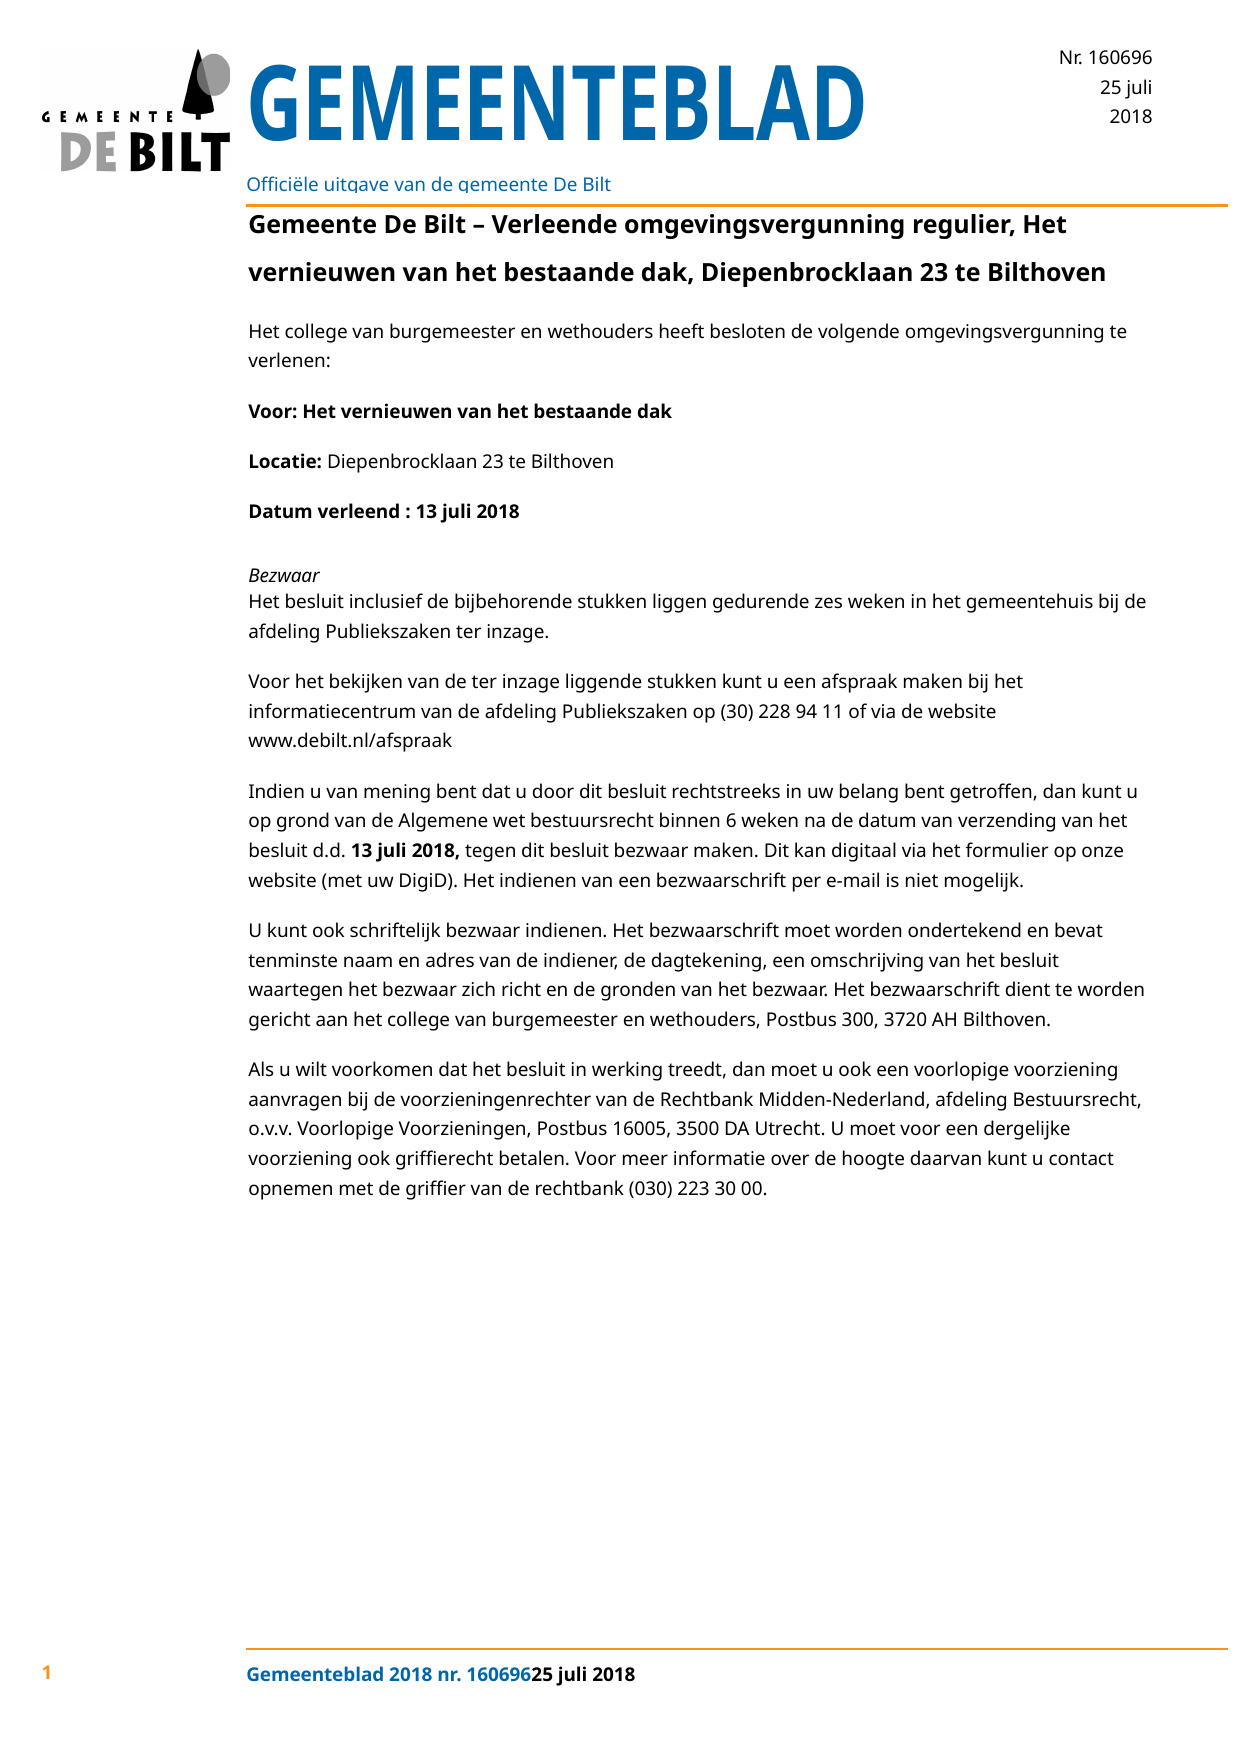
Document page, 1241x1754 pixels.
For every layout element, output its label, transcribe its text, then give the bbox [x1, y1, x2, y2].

text Voor het bekijken van de ter inzage liggende stukken kunt u een afspraak maken bij het informatiecentrum van de afdeling Publiekszaken op (30) 228 94 11 of via de website www.debilt.nl/afspraak [248, 668, 1152, 753]
text Datum verleend : 13 juli 2018 [248, 499, 1152, 524]
text Het besluit inclusief de bijbehorende stukken liggen gedurende zes weken in het gemeentehuis bij de afdeling Publiekszaken ter inzage. [248, 588, 1152, 644]
text Bezwaar [248, 563, 1152, 588]
text Locatie: Diepenbrocklaan 23 te Bilthoven [248, 448, 1152, 474]
text Als u wilt voorkomen dat het besluit in werking treedt, dan moet u ook een voorlopige voorziening aanvragen bij de voorzieningenrechter van de Rechtbank Midden-Nederland, afdeling Bestuursrecht, o.v.v. Voorlopige Voorzieningen, Postbus 16005, 3500 DA Utrecht. U moet voor een dergelijke voorziening ook griffierecht betalen. Voor meer informatie over de hoogte daarvan kunt u contact opnemen met de griffier van de rechtbank (030) 223 30 00. [248, 1056, 1152, 1200]
text Voor: Het vernieuwen van het bestaande dak [248, 398, 1152, 424]
text Gemeente De Bilt – Verleende omgevingsvergunning regulier, Het vernieuwen van het bestaande dak, Diepenbrocklaan 23 te Bilthoven [248, 207, 1152, 288]
text Het college van burgemeester en wethouders heeft besloten de volgende omgevingsvergunning te verlenen: [248, 318, 1152, 373]
text Indien u van mening bent dat u door dit besluit rechtstreeks in uw belang bent getroffen, dan kunt u op grond van de Algemene wet bestuursrecht binnen 6 weken na de datum van verzending van het besluit d.d. 13 juli 2018, tegen dit besluit bezwaar maken. Dit kan digitaal via het formulier op onze website (met uw DigiD). Het indienen van een bezwaarschrift per e-mail is niet mogelijk. [248, 778, 1152, 892]
text U kunt ook schriftelijk bezwaar indienen. Het bezwaarschrift moet worden ondertekend en bevat tenminste naam en adres van de indiener, de dagtekening, een omschrijving van het besluit waartegen het bezwaar zich richt en de gronden van het bezwaar. Het bezwaarschrift dient te worden gericht aan het college van burgemeester en wethouders, Postbus 300, 3720 AH Bilthoven. [248, 917, 1152, 1032]
picture [41, 47, 231, 172]
